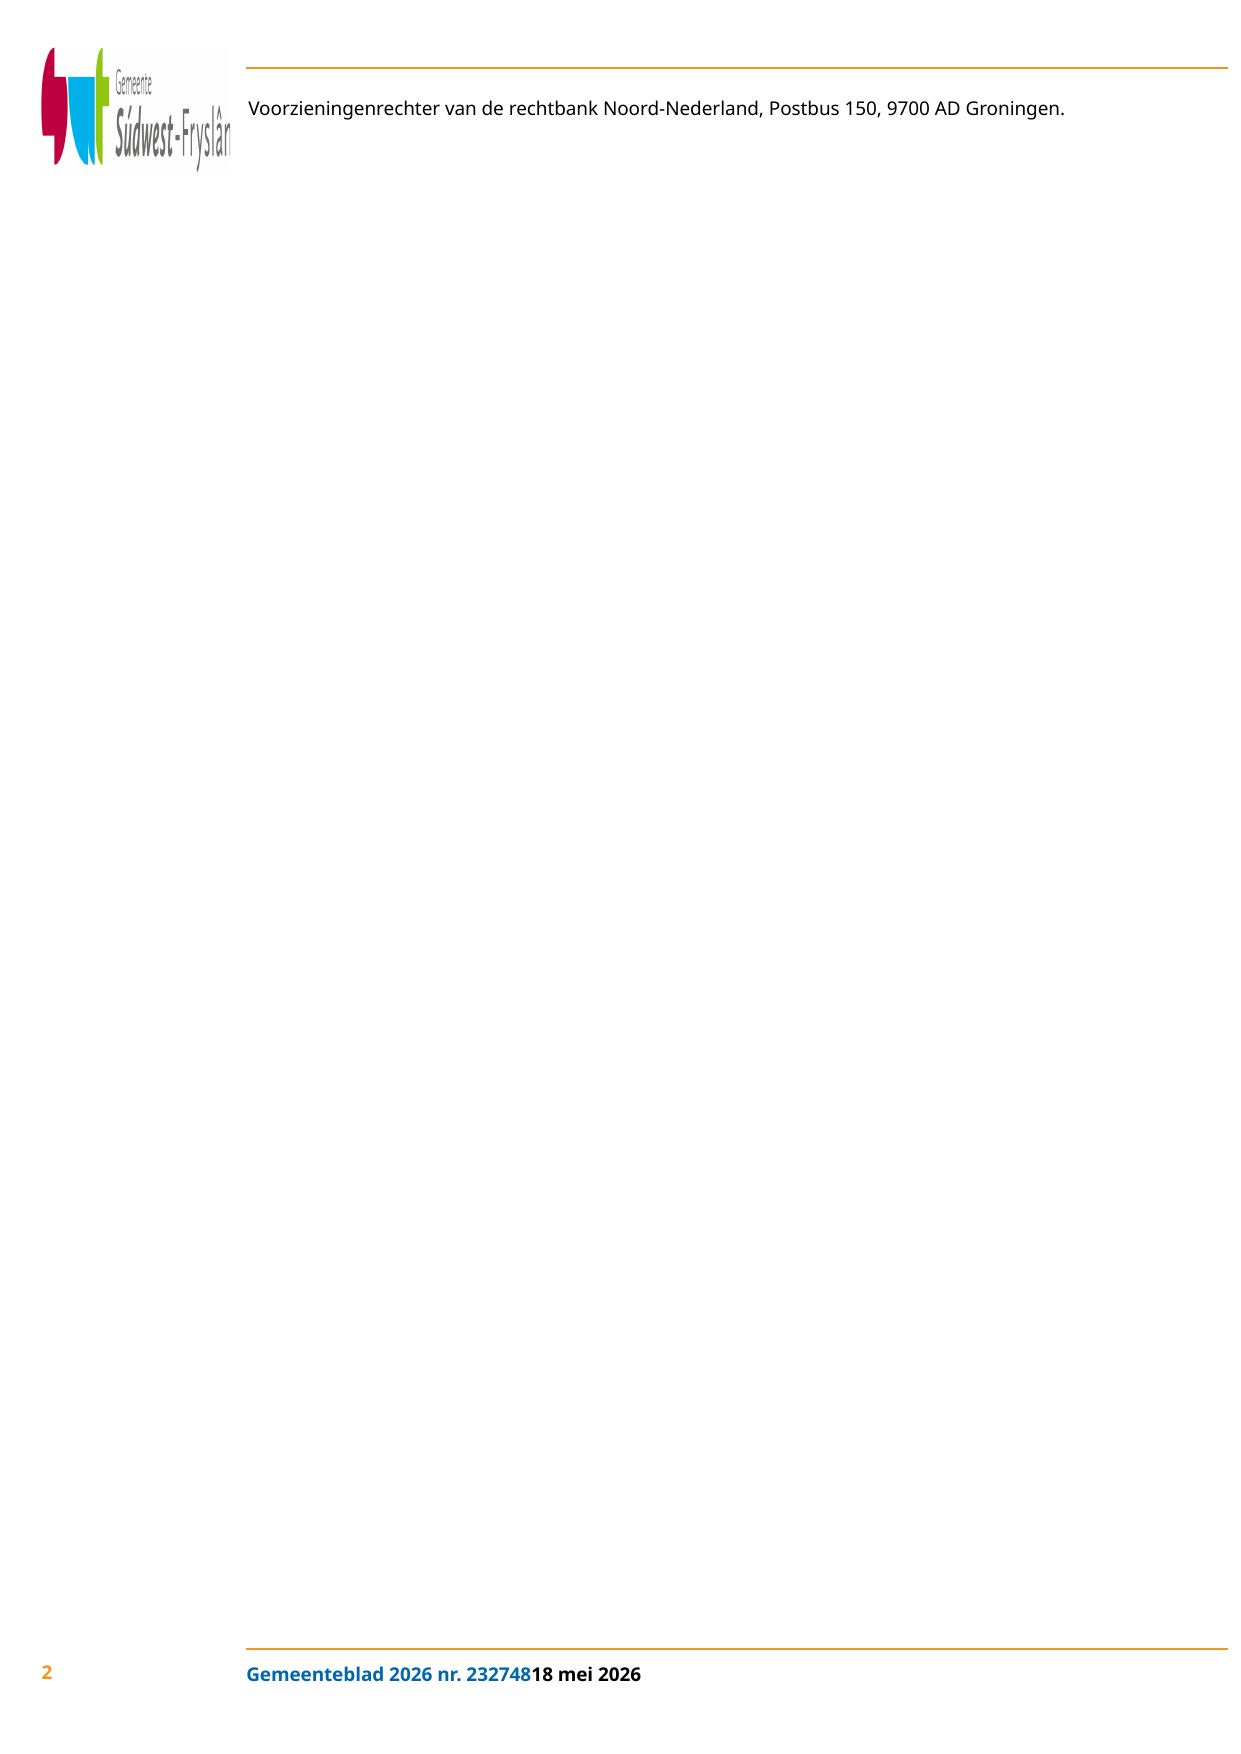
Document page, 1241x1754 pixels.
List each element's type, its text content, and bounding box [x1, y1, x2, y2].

text Voorzieningenrechter van de rechtbank Noord-Nederland, Postbus 150, 9700 AD Groningen. [248, 95, 1152, 121]
picture [41, 47, 231, 172]
